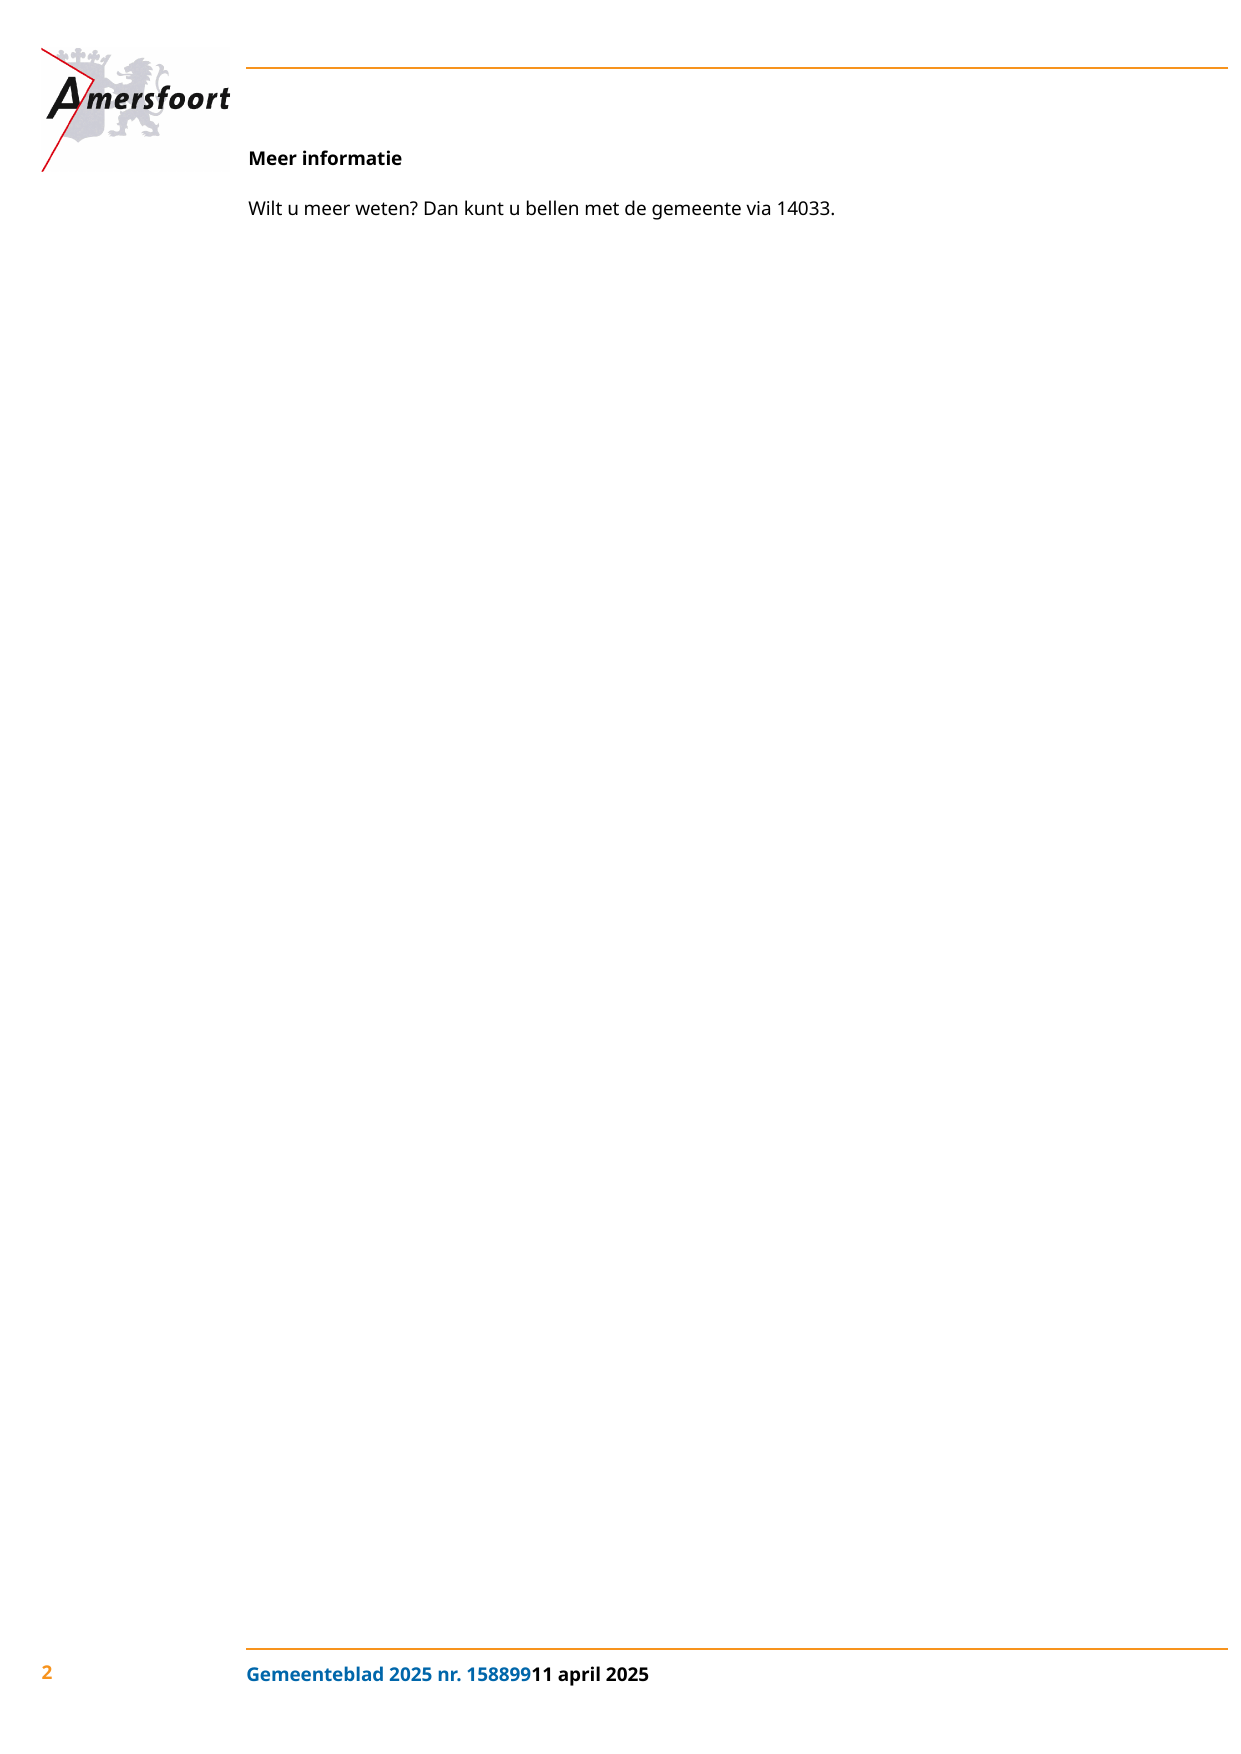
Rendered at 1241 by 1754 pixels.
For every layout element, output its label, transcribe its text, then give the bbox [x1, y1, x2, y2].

picture [41, 47, 231, 172]
text Wilt u meer weten? Dan kunt u bellen met de gemeente via 14033. [248, 196, 1152, 221]
text Meer informatie [248, 145, 1152, 171]
